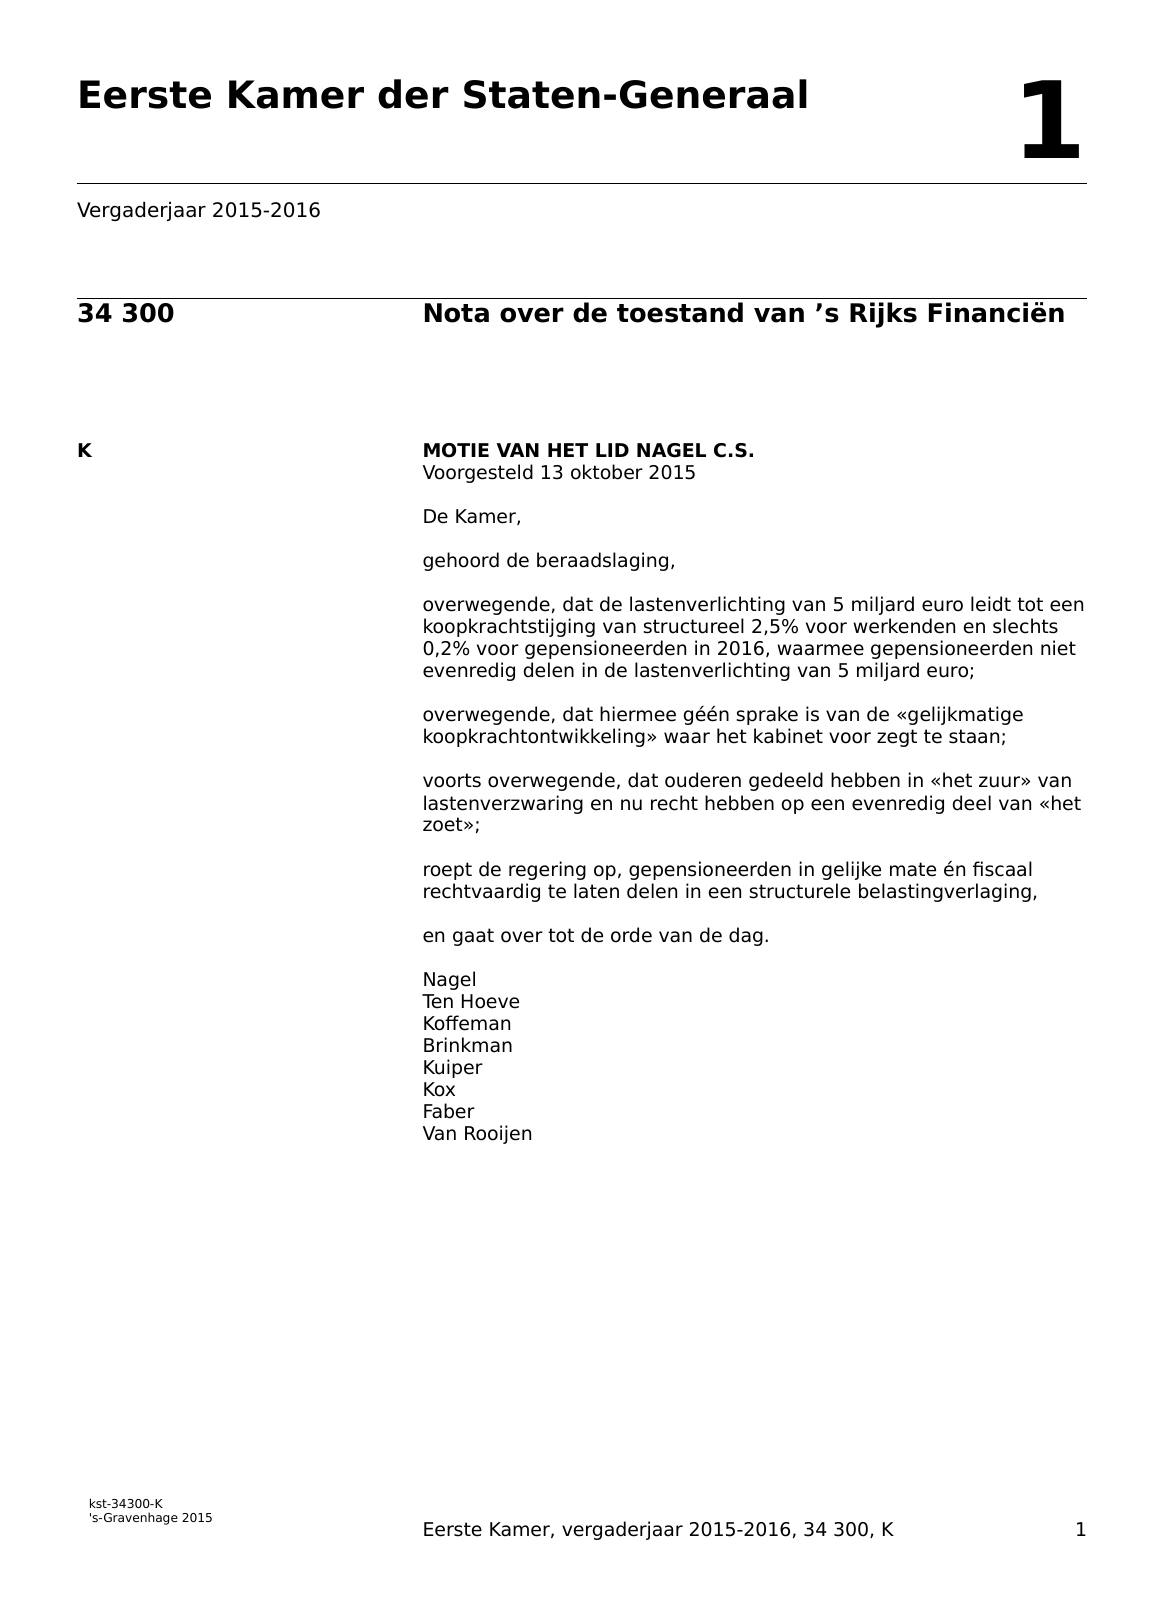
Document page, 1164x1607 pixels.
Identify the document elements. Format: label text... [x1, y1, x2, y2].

text Kox [422, 1079, 1087, 1101]
text kst-34300-K [88, 1497, 323, 1511]
text en gaat over tot de orde van de dag. [422, 925, 1087, 947]
text overwegende, dat de lastenverlichting van 5 miljard euro leidt tot een koopkrachtstijging van structureel 2,5% voor werkenden en slechts 0,2% voor gepensioneerden in 2016, waarmee gepensioneerden niet evenredig delen in de lastenverlichting van 5 miljard euro; [422, 594, 1087, 682]
text Van Rooijen [422, 1123, 1087, 1145]
text overwegende, dat hiermee géén sprake is van de «gelijkmatige koopkrachtontwikkeling» waar het kabinet voor zegt te staan; [422, 704, 1087, 748]
text De Kamer, [422, 506, 1087, 528]
text Brinkman [422, 1035, 1087, 1057]
table_cell Vergaderjaar 2015-2016 [77, 184, 1087, 298]
text roept de regering op, gepensioneerden in gelijke mate én fiscaal rechtvaardig te laten delen in een structurele belastingverlaging, [422, 858, 1087, 902]
text Voorgesteld 13 oktober 2015 [422, 462, 1087, 484]
text Nagel [422, 969, 1087, 991]
table_header Eerste Kamer der Staten-Generaal [77, 59, 886, 183]
subtitle 34 300 Nota over de toestand van ’s Rijks Financiën [77, 299, 1087, 329]
subtitle K MOTIE VAN HET LID NAGEL C.S. [77, 440, 1087, 462]
text Faber [422, 1101, 1087, 1123]
text 's-Gravenhage 2015 [88, 1511, 323, 1525]
text gehoord de beraadslaging, [422, 550, 1087, 572]
text Ten Hoeve [422, 991, 1087, 1013]
text Kuiper [422, 1057, 1087, 1079]
table_header 1 [886, 59, 1087, 183]
text Koffeman [422, 1013, 1087, 1035]
text voorts overwegende, dat ouderen gedeeld hebben in «het zuur» van lastenverzwaring en nu recht hebben op een evenredig deel van «het zoet»; [422, 770, 1087, 836]
